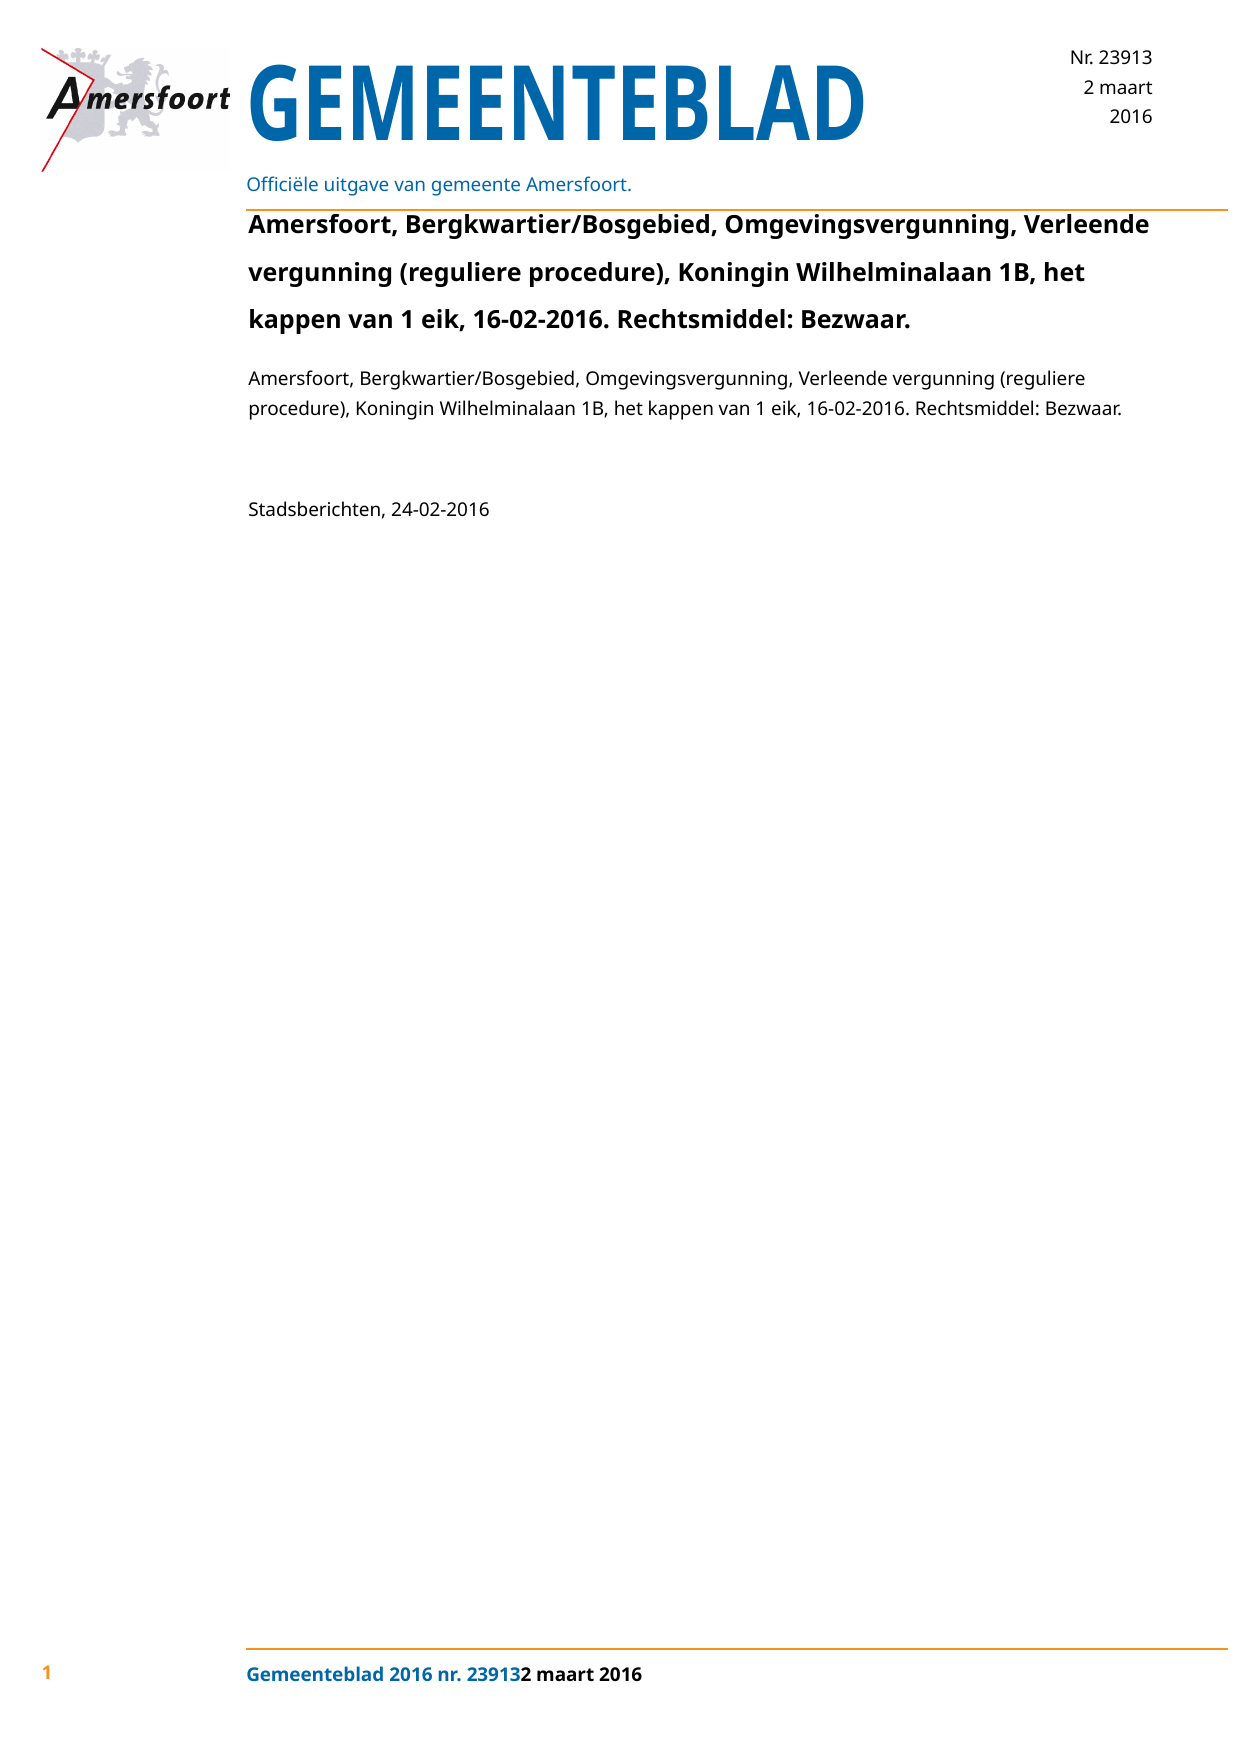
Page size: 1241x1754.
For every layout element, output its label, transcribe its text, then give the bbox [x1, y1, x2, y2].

text Amersfoort, Bergkwartier/Bosgebied, Omgevingsvergunning, Verleende vergunning (reguliere procedure), Koningin Wilhelminalaan 1B, het kappen van 1 eik, 16-02-2016. Rechtsmiddel: Bezwaar. [248, 211, 1152, 336]
picture [41, 47, 231, 172]
text Amersfoort, Bergkwartier/Bosgebied, Omgevingsvergunning, Verleende vergunning (reguliere procedure), Koningin Wilhelminalaan 1B, het kappen van 1 eik, 16-02-2016. Rechtsmiddel: Bezwaar. [248, 366, 1152, 421]
text Stadsberichten, 24-02-2016 [248, 496, 1152, 522]
